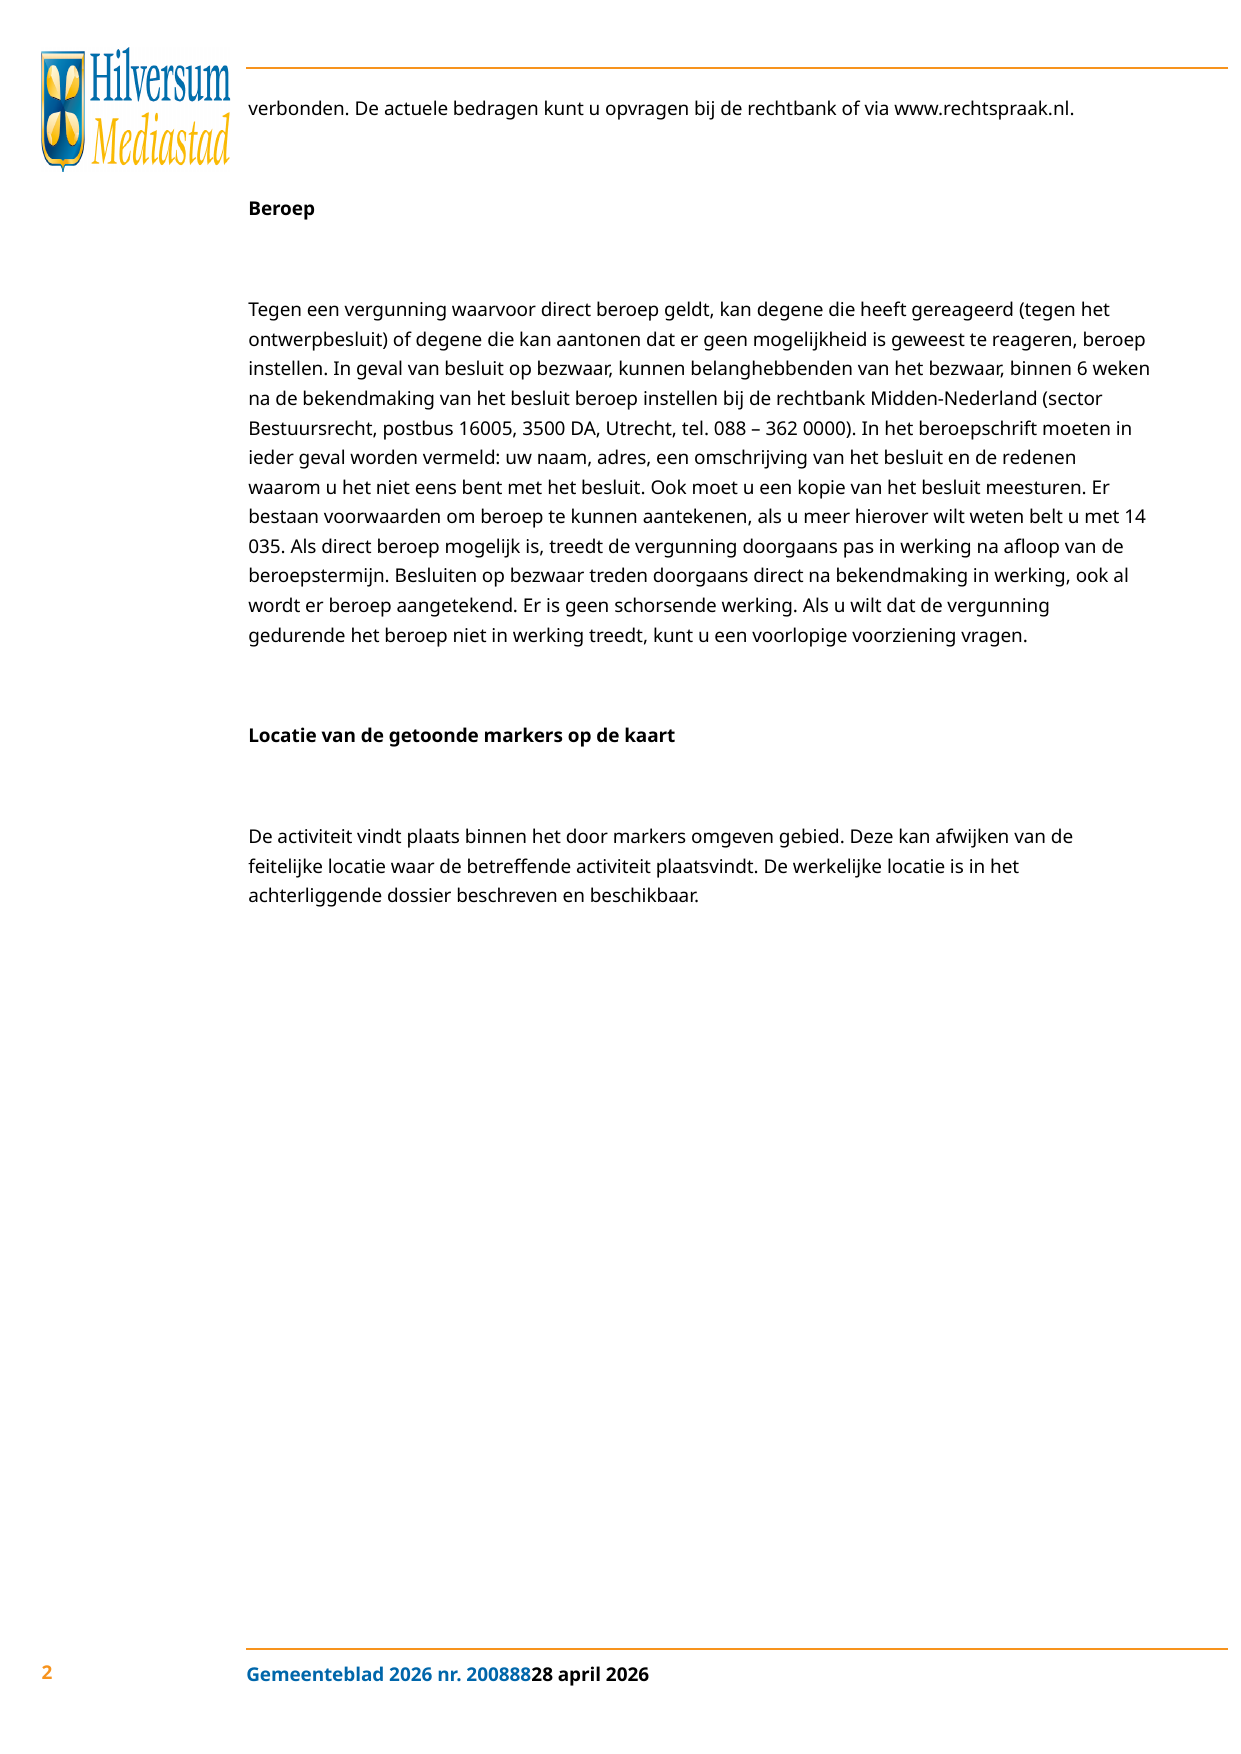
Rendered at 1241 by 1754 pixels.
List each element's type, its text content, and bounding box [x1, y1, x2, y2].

text Beroep [248, 196, 1152, 221]
picture [41, 47, 231, 172]
text Tegen een vergunning waarvoor direct beroep geldt, kan degene die heeft gereageerd (tegen het ontwerpbesluit) of degene die kan aantonen dat er geen mogelijkheid is geweest te reageren, beroep instellen. In geval van besluit op bezwaar, kunnen belanghebbenden van het bezwaar, binnen 6 weken na de bekendmaking van het besluit beroep instellen bij de rechtbank Midden-Nederland (sector Bestuursrecht, postbus 16005, 3500 DA, Utrecht, tel. 088 – 362 0000). In het beroepschrift moeten in ieder geval worden vermeld: uw naam, adres, een omschrijving van het besluit en de redenen waarom u het niet eens bent met het besluit. Ook moet u een kopie van het besluit meesturen. Er bestaan voorwaarden om beroep te kunnen aantekenen, als u meer hierover wilt weten belt u met 14 035. Als direct beroep mogelijk is, treedt de vergunning doorgaans pas in werking na afloop van de beroepstermijn. Besluiten op bezwaar treden doorgaans direct na bekendmaking in werking, ook al wordt er beroep aangetekend. Er is geen schorsende werking. Als u wilt dat de vergunning gedurende het beroep niet in werking treedt, kunt u een voorlopige voorziening vragen. [248, 296, 1152, 648]
text Locatie van de getoonde markers op de kaart [248, 723, 1152, 748]
text verbonden. De actuele bedragen kunt u opvragen bij de rechtbank of via www.rechtspraak.nl. [248, 95, 1152, 121]
text De activiteit vindt plaats binnen het door markers omgeven gebied. Deze kan afwijken van de feitelijke locatie waar de betreffende activiteit plaatsvindt. De werkelijke locatie is in het achterliggende dossier beschreven en beschikbaar. [248, 823, 1152, 908]
